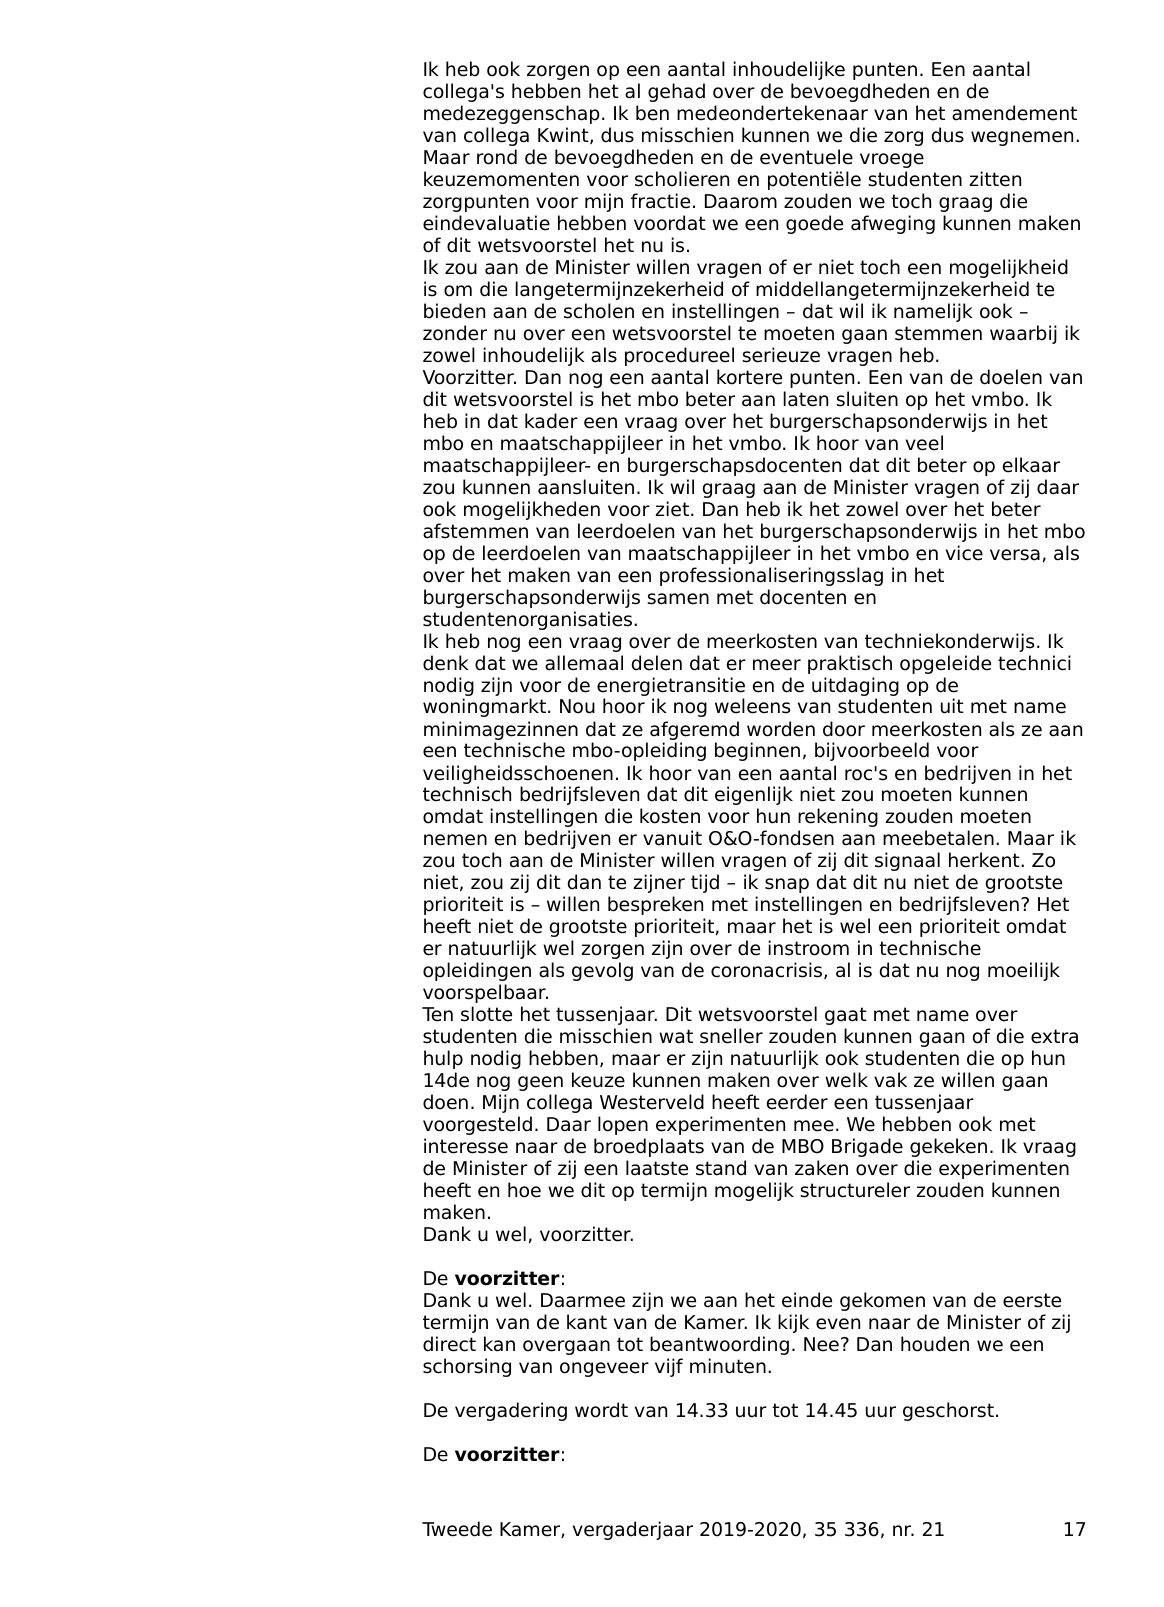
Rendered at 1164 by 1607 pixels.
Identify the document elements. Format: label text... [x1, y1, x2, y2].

text Dank u wel, voorzitter. [422, 1224, 1087, 1246]
text De voorzitter: [422, 1444, 1087, 1466]
text Voorzitter. Dan nog een aantal kortere punten. Een van de doelen van dit wetsvoorstel is het mbo beter aan laten sluiten op het vmbo. Ik heb in dat kader een vraag over het burgerschapsonderwijs in het mbo en maatschappijleer in het vmbo. Ik hoor van veel maatschappijleer- en burgerschapsdocenten dat dit beter op elkaar zou kunnen aansluiten. Ik wil graag aan de Minister vragen of zij daar ook mogelijkheden voor ziet. Dan heb ik het zowel over het beter afstemmen van leerdoelen van het burgerschapsonderwijs in het mbo op de leerdoelen van maatschappijleer in het vmbo en vice versa, als over het maken van een professionaliseringsslag in het burgerschapsonderwijs samen met docenten en studentenorganisaties. [422, 367, 1087, 631]
text Ik heb nog een vraag over de meerkosten van techniekonderwijs. Ik denk dat we allemaal delen dat er meer praktisch opgeleide technici nodig zijn voor de energietransitie en de uitdaging op de woningmarkt. Nou hoor ik nog weleens van studenten uit met name minimagezinnen dat ze afgeremd worden door meerkosten als ze aan een technische mbo-opleiding beginnen, bijvoorbeeld voor veiligheidsschoenen. Ik hoor van een aantal roc's en bedrijven in het technisch bedrijfsleven dat dit eigenlijk niet zou moeten kunnen omdat instellingen die kosten voor hun rekening zouden moeten nemen en bedrijven er vanuit O&O-fondsen aan meebetalen. Maar ik zou toch aan de Minister willen vragen of zij dit signaal herkent. Zo niet, zou zij dit dan te zijner tijd – ik snap dat dit nu niet de grootste prioriteit is – willen bespreken met instellingen en bedrijfsleven? Het heeft niet de grootste prioriteit, maar het is wel een prioriteit omdat er natuurlijk wel zorgen zijn over de instroom in technische opleidingen als gevolg van de coronacrisis, al is dat nu nog moeilijk voorspelbaar. [422, 631, 1087, 1004]
text Ik zou aan de Minister willen vragen of er niet toch een mogelijkheid is om die langetermijnzekerheid of middellangetermijnzekerheid te bieden aan de scholen en instellingen – dat wil ik namelijk ook – zonder nu over een wetsvoorstel te moeten gaan stemmen waarbij ik zowel inhoudelijk als procedureel serieuze vragen heb. [422, 257, 1087, 367]
text Ten slotte het tussenjaar. Dit wetsvoorstel gaat met name over studenten die misschien wat sneller zouden kunnen gaan of die extra hulp nodig hebben, maar er zijn natuurlijk ook studenten die op hun 14de nog geen keuze kunnen maken over welk vak ze willen gaan doen. Mijn collega Westerveld heeft eerder een tussenjaar voorgesteld. Daar lopen experimenten mee. We hebben ook met interesse naar de broedplaats van de MBO Brigade gekeken. Ik vraag de Minister of zij een laatste stand van zaken over die experimenten heeft en hoe we dit op termijn mogelijk structureler zouden kunnen maken. [422, 1004, 1087, 1224]
text Ik heb ook zorgen op een aantal inhoudelijke punten. Een aantal collega's hebben het al gehad over de bevoegdheden en de medezeggenschap. Ik ben medeondertekenaar van het amendement van collega Kwint, dus misschien kunnen we die zorg dus wegnemen. Maar rond de bevoegdheden en de eventuele vroege keuzemomenten voor scholieren en potentiële studenten zitten zorgpunten voor mijn fractie. Daarom zouden we toch graag die eindevaluatie hebben voordat we een goede afweging kunnen maken of dit wetsvoorstel het nu is. [422, 59, 1087, 257]
text De vergadering wordt van 14.33 uur tot 14.45 uur geschorst. [422, 1400, 1087, 1422]
text De voorzitter: [422, 1268, 1087, 1290]
text Dank u wel. Daarmee zijn we aan het einde gekomen van de eerste termijn van de kant van de Kamer. Ik kijk even naar de Minister of zij direct kan overgaan tot beantwoording. Nee? Dan houden we een schorsing van ongeveer vijf minuten. [422, 1290, 1087, 1378]
